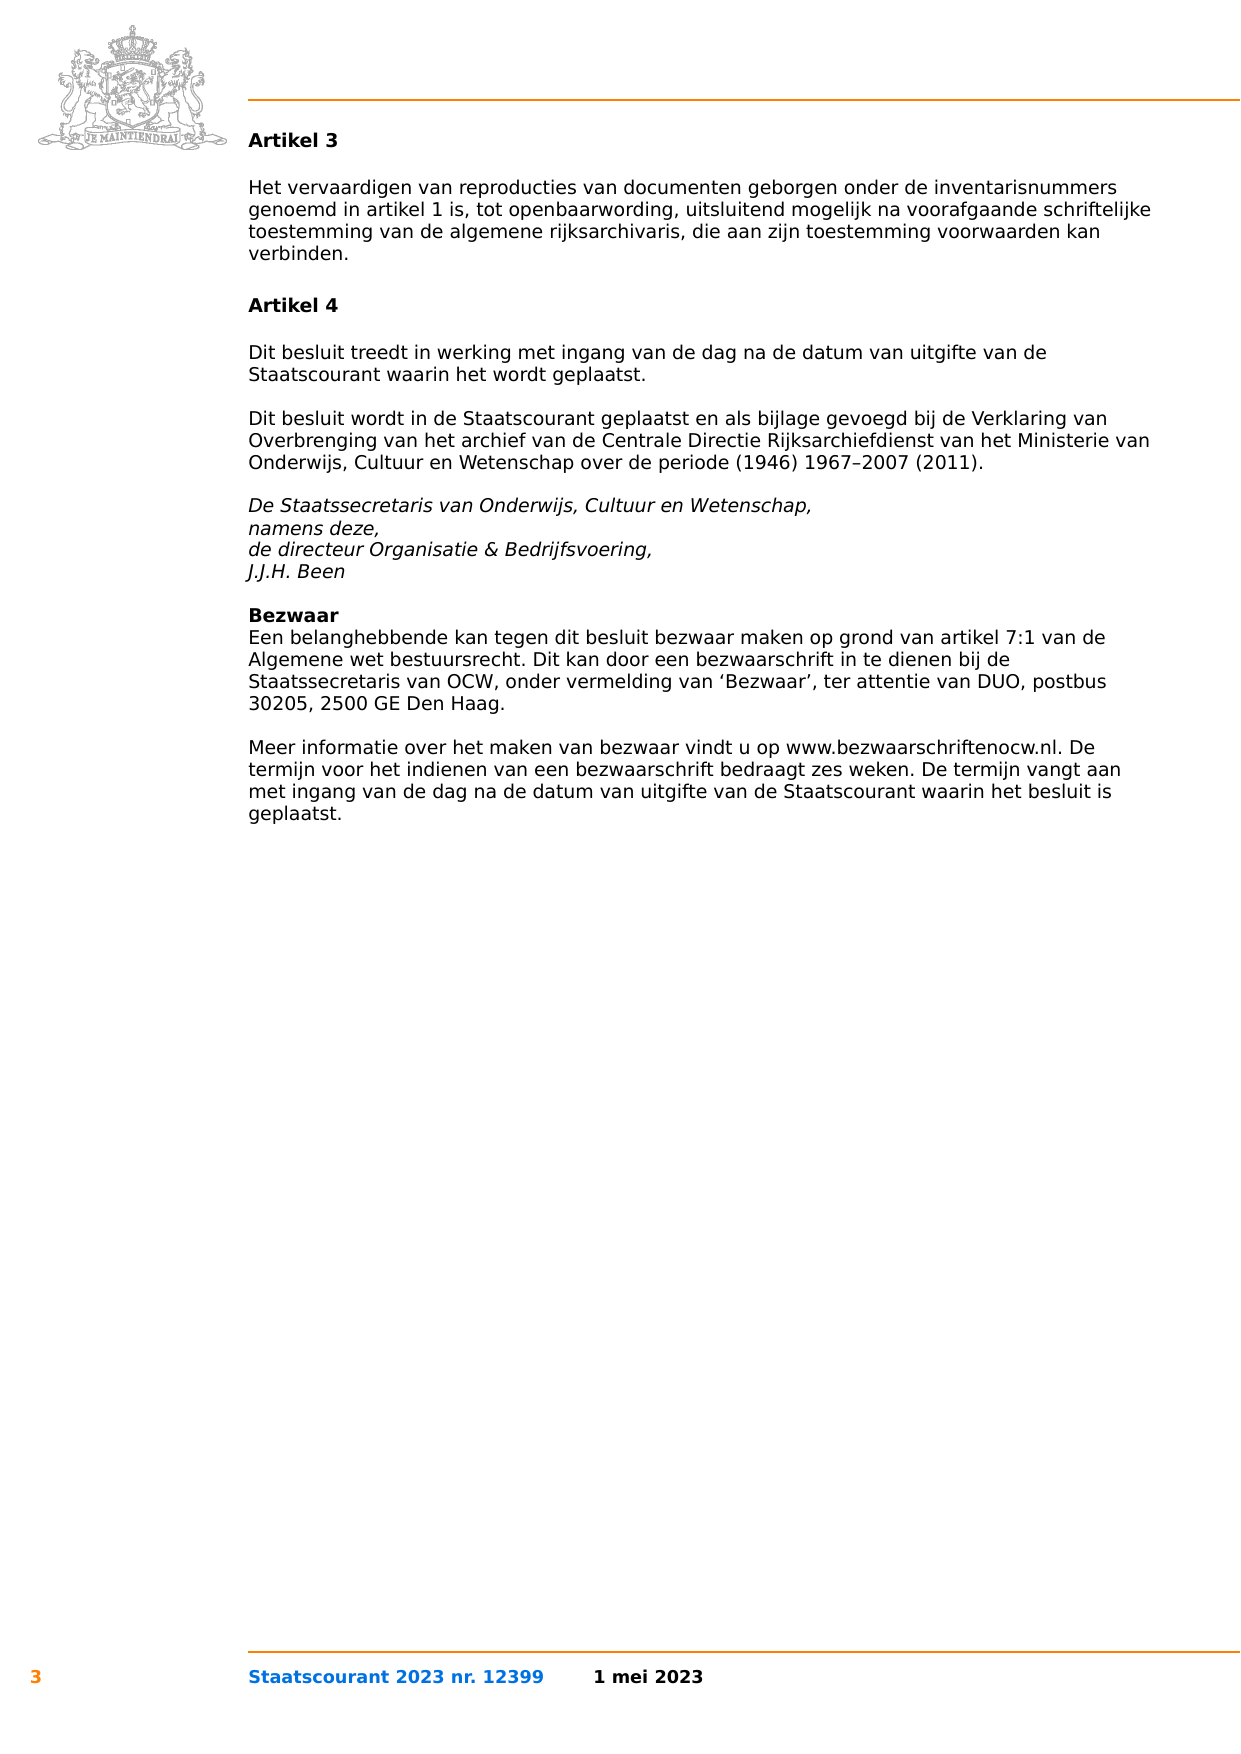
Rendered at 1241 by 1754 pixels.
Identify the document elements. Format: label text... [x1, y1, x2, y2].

text Meer informatie over het maken van bezwaar vindt u op www.bezwaarschriftenocw.nl. De termijn voor het indienen van een bezwaarschrift bedraagt zes weken. De termijn vangt aan met ingang van de dag na de datum van uitgifte van de Staatscourant waarin het besluit is geplaatst. [248, 737, 1163, 825]
picture [38, 25, 227, 150]
text Dit besluit wordt in de Staatscourant geplaatst en als bijlage gevoegd bij de Verklaring van Overbrenging van het archief van de Centrale Directie Rijksarchiefdienst van het Ministerie van Onderwijs, Cultuur en Wetenschap over de periode (1946) 1967–2007 (2011). [248, 408, 1163, 473]
subtitle Artikel 4 [248, 295, 1163, 317]
text Dit besluit treedt in werking met ingang van de dag na de datum van uitgifte van de Staatscourant waarin het wordt geplaatst. [248, 342, 1163, 386]
text Bezwaar [248, 605, 1163, 627]
text De Staatssecretaris van Onderwijs, Cultuur en Wetenschap, namens deze, de directeur Organisatie & Bedrijfsvoering, J.J.H. Been [248, 495, 1163, 583]
subtitle Artikel 3 [248, 130, 1163, 152]
text Een belanghebbende kan tegen dit besluit bezwaar maken op grond van artikel 7:1 van de Algemene wet bestuursrecht. Dit kan door een bezwaarschrift in te dienen bij de Staatssecretaris van OCW, onder vermelding van ‘Bezwaar’, ter attentie van DUO, postbus 30205, 2500 GE Den Haag. [248, 627, 1163, 715]
text Het vervaardigen van reproducties van documenten geborgen onder de inventarisnummers genoemd in artikel 1 is, tot openbaarwording, uitsluitend mogelijk na voorafgaande schriftelijke toestemming van de algemene rijksarchivaris, die aan zijn toestemming voorwaarden kan verbinden. [248, 177, 1163, 265]
